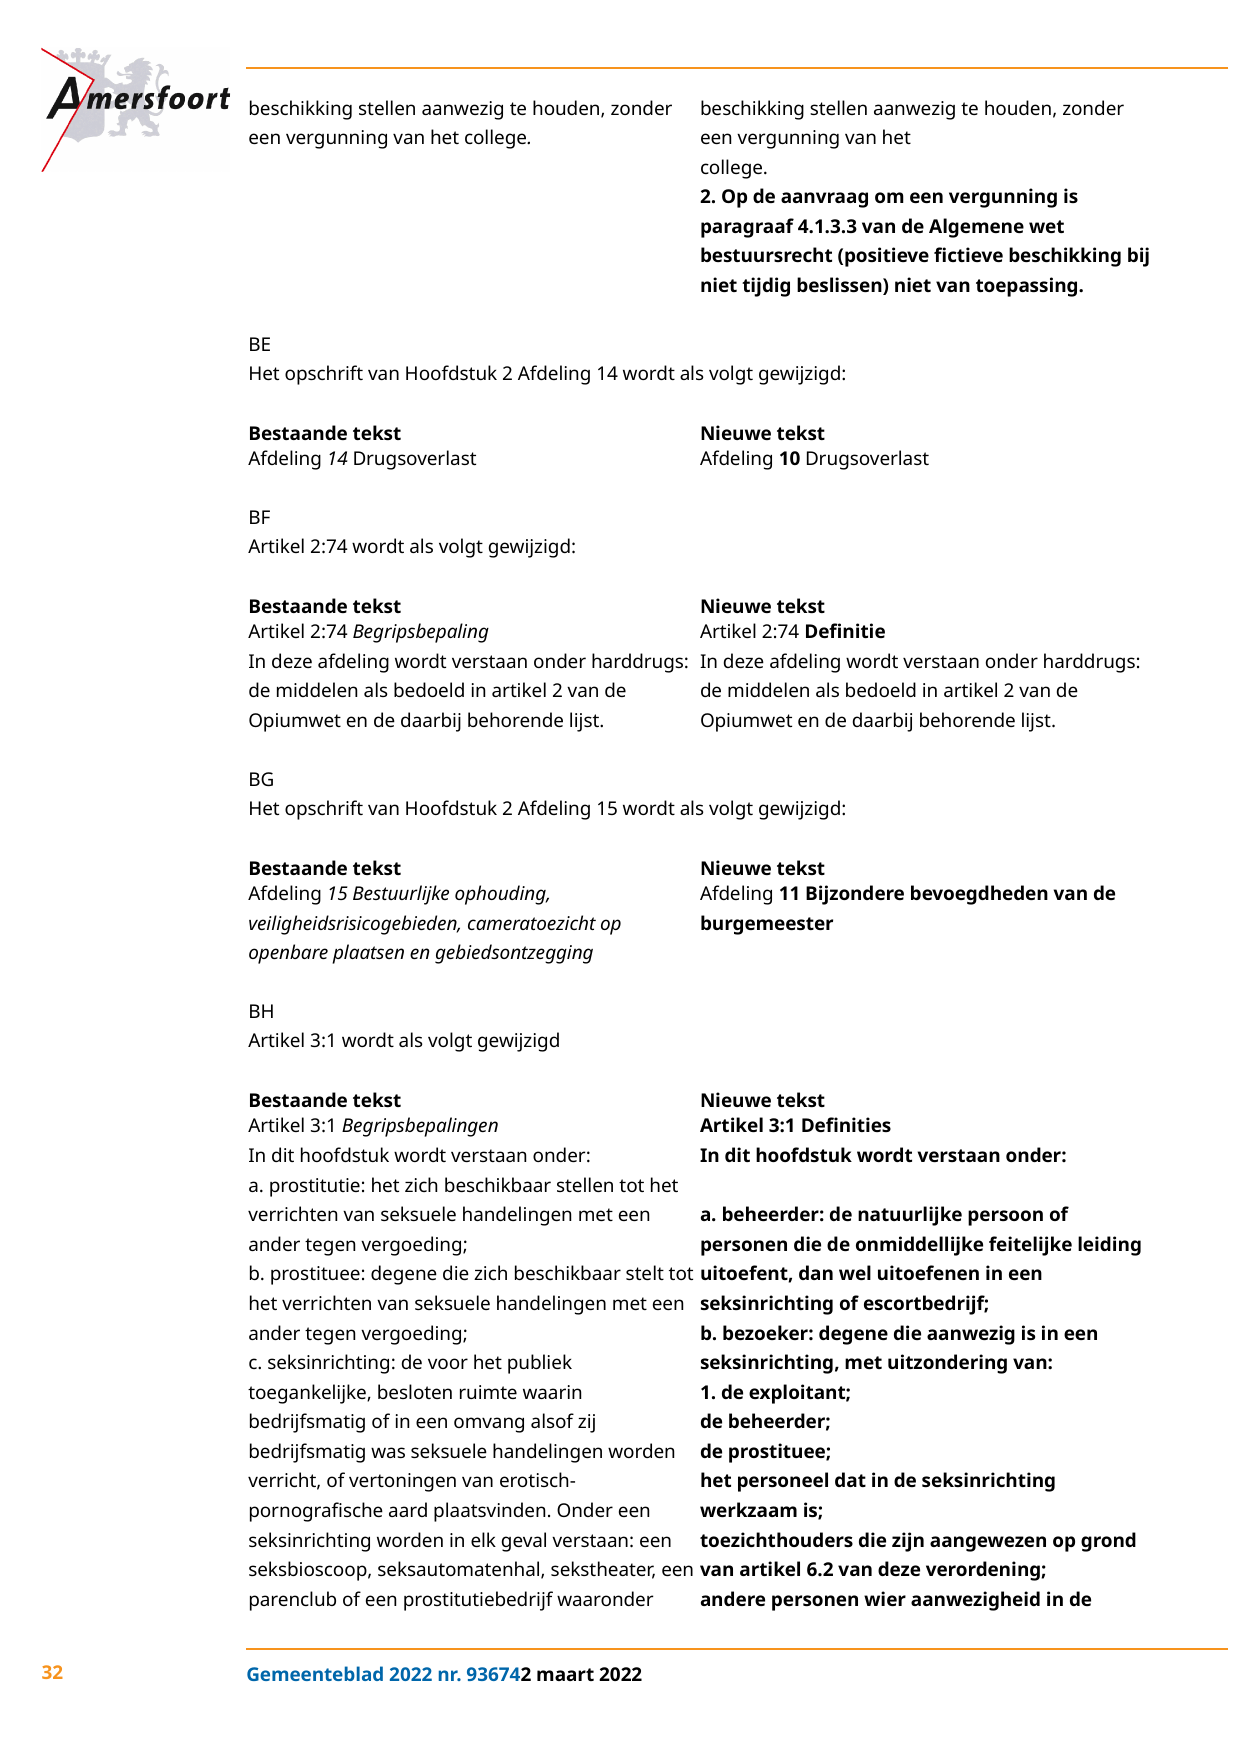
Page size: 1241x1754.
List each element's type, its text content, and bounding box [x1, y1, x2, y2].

table_header Bestaande tekst [248, 1087, 700, 1113]
text BF [248, 504, 1152, 530]
table_cell beschikking stellen aanwezig te houden, zonder een vergunning van het college. 2. Op de aanvraag om een vergunning is paragraaf 4.1.3.3 van de Algemene wet bestuursrecht (positieve fictieve beschikking bij niet tijdig beslissen) niet van toepassing. [700, 95, 1152, 298]
table_header Nieuwe tekst [700, 855, 1152, 880]
table_cell Afdeling 11 Bijzondere bevoegdheden van de burgemeester [700, 880, 1152, 965]
text Het opschrift van Hoofdstuk 2 Afdeling 14 wordt als volgt gewijzigd: [248, 360, 1152, 386]
text Het opschrift van Hoofdstuk 2 Afdeling 15 wordt als volgt gewijzigd: [248, 795, 1152, 821]
table_cell beschikking stellen aanwezig te houden, zonder een vergunning van het college. [248, 95, 700, 298]
text BG [248, 766, 1152, 792]
text Artikel 2:74 wordt als volgt gewijzigd: [248, 533, 1152, 559]
table_cell Afdeling 10 Drugsoverlast [700, 445, 1152, 471]
text BE [248, 331, 1152, 357]
text BH [248, 998, 1152, 1024]
table_cell Afdeling 15 Bestuurlijke ophouding, veiligheidsrisicogebieden, cameratoezicht op openbare plaatsen en gebiedsontzegging [248, 880, 700, 965]
table_cell Afdeling 14 Drugsoverlast [248, 445, 700, 471]
table_cell Artikel 2:74 Definitie In deze afdeling wordt verstaan onder harddrugs: de middelen als bedoeld in artikel 2 van de Opiumwet en de daarbij behorende lijst. [700, 619, 1152, 733]
table_header Nieuwe tekst [700, 593, 1152, 618]
picture [41, 47, 231, 172]
table_header Nieuwe tekst [700, 420, 1152, 445]
table_cell Artikel 3:1 Begripsbepalingen In dit hoofdstuk wordt verstaan onder: a. prostitutie: het zich beschikbaar stellen tot het verrichten van seksuele handelingen met een ander tegen vergoeding; b. prostituee: degene die zich beschikbaar stelt tot het verrichten van seksuele handelingen met een ander tegen vergoeding; c. seksinrichting: de voor het publiek toegankelijke, besloten ruimte waarin bedrijfsmatig of in een omvang alsof zij bedrijfsmatig was seksuele handelingen worden verricht, of vertoningen van erotisch-pornografische aard plaatsvinden. Onder een seksinrichting worden in elk geval verstaan: een seksbioscoop, seksautomatenhal, sekstheater, een parenclub of een prostitutiebedrijf waaronder [248, 1113, 700, 1612]
table_header Bestaande tekst [248, 420, 700, 445]
table_cell Artikel 3:1 Definities In dit hoofdstuk wordt verstaan onder: a. beheerder: de natuurlijke persoon of personen die de onmiddellijke feitelijke leiding uitoefent, dan wel uitoefenen in een seksinrichting of escortbedrijf; b. bezoeker: degene die aanwezig is in een seksinrichting, met uitzondering van: 1. de exploitant; de beheerder; de prostituee; het personeel dat in de seksinrichting werkzaam is; toezichthouders die zijn aangewezen op grond van artikel 6.2 van deze verordening; andere personen wier aanwezigheid in de [700, 1113, 1152, 1612]
table_cell Artikel 2:74 Begripsbepaling In deze afdeling wordt verstaan onder harddrugs: de middelen als bedoeld in artikel 2 van de Opiumwet en de daarbij behorende lijst. [248, 619, 700, 733]
table_header Nieuwe tekst [700, 1087, 1152, 1113]
table_header Bestaande tekst [248, 855, 700, 880]
text Artikel 3:1 wordt als volgt gewijzigd [248, 1028, 1152, 1053]
table_header Bestaande tekst [248, 593, 700, 618]
